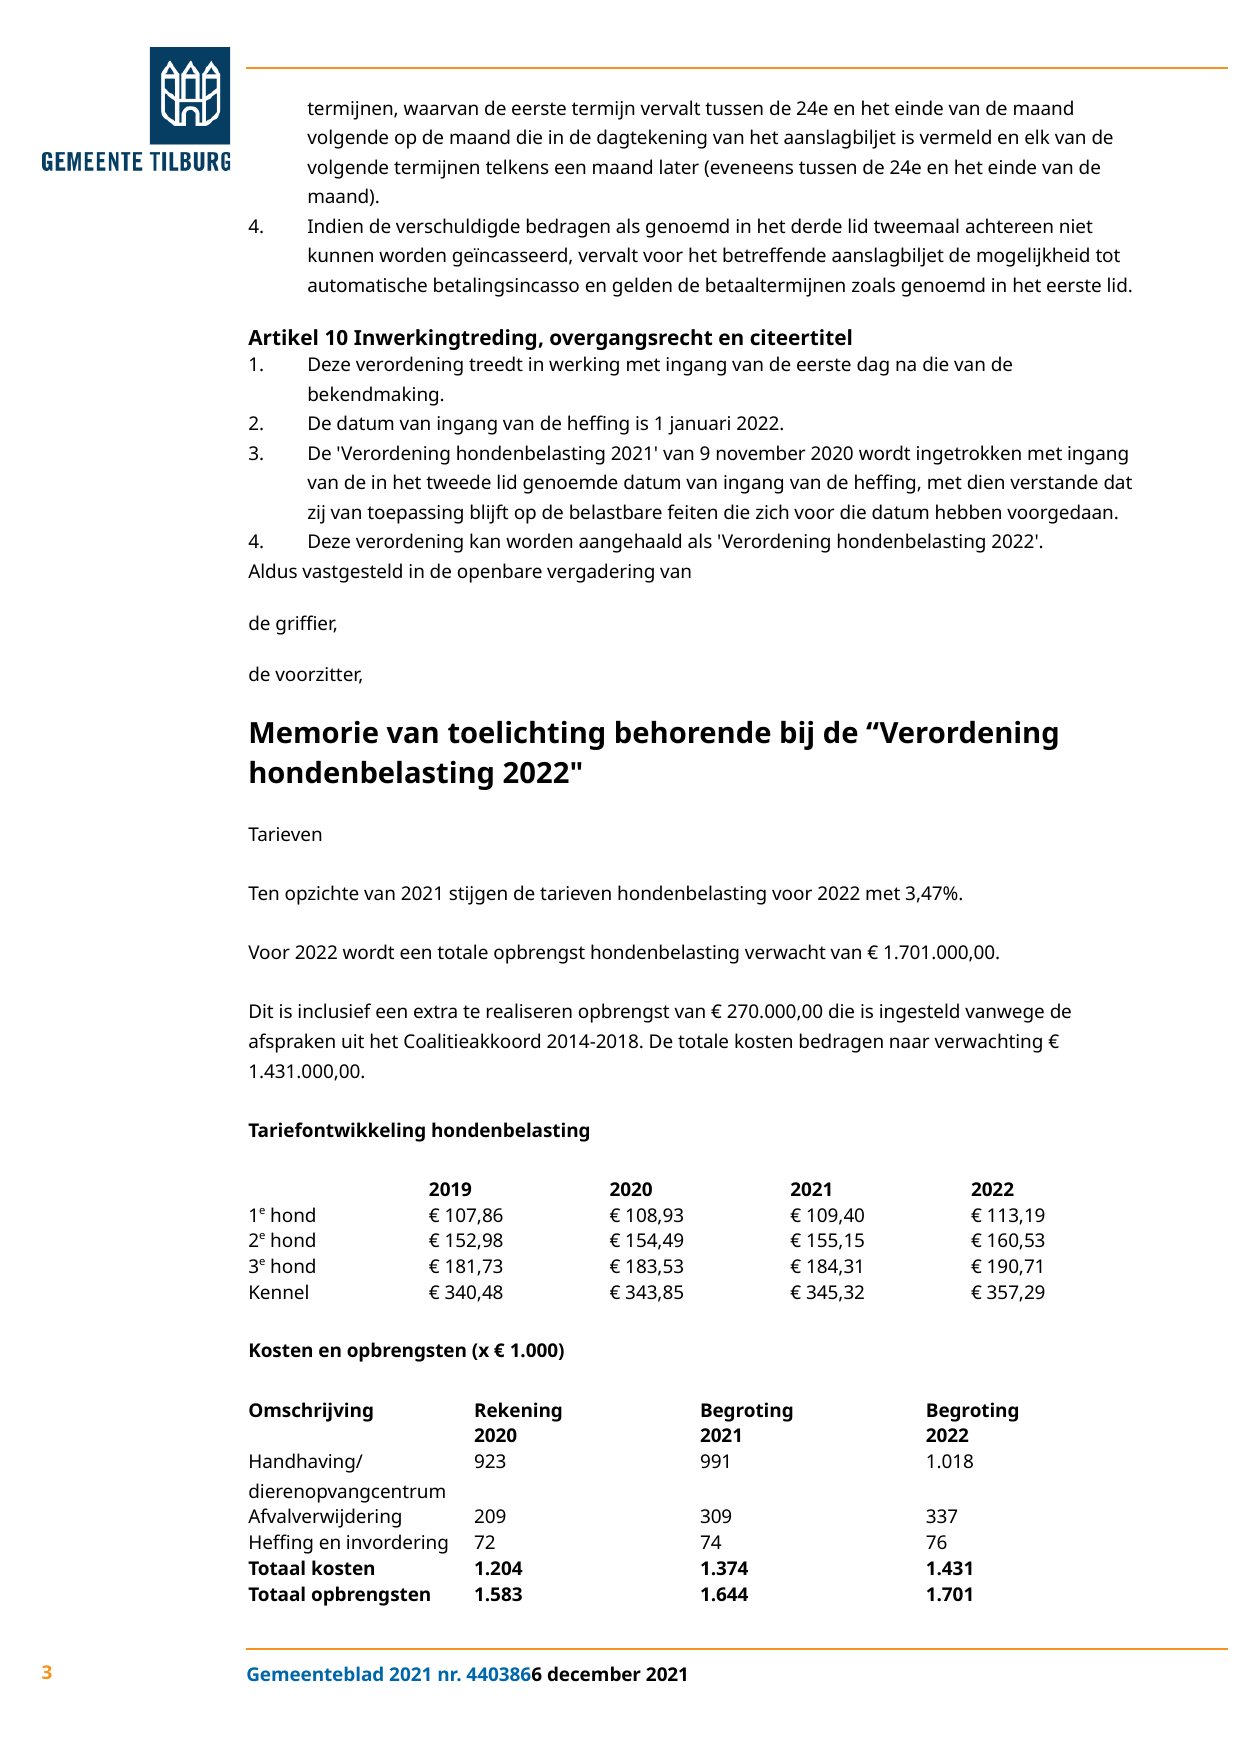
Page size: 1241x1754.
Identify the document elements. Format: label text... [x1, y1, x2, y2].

table_cell 1.374 [700, 1555, 926, 1581]
table_cell € 160,53 [971, 1228, 1152, 1253]
table_cell € 184,31 [790, 1254, 971, 1279]
table_cell 76 [926, 1530, 1152, 1555]
table_cell 923 [474, 1449, 700, 1504]
table_cell 3e hond [248, 1254, 429, 1279]
text Memorie van toelichting behorende bij de “Verordening hondenbelasting 2022" [248, 713, 1152, 792]
table_cell € 345,32 [790, 1279, 971, 1305]
table_cell € 152,98 [429, 1228, 609, 1253]
table_cell 72 [474, 1530, 700, 1555]
table_cell Totaal opbrengsten [248, 1581, 474, 1607]
text Voor 2022 wordt een totale opbrengst hondenbelasting verwacht van € 1.701.000,00. [248, 939, 1152, 965]
table_cell € 113,19 [971, 1202, 1152, 1228]
table_cell 1.431 [926, 1555, 1152, 1581]
table_cell € 183,53 [609, 1254, 790, 1279]
table_cell 1.018 [926, 1449, 1152, 1504]
table_header 2019 [429, 1176, 609, 1202]
table_cell 2021 [700, 1423, 926, 1448]
picture [41, 47, 231, 172]
table_cell Heffing en invordering [248, 1530, 474, 1555]
table_cell 2e hond [248, 1228, 429, 1253]
table_cell 337 [926, 1504, 1152, 1529]
list termijnen, waarvan de eerste termijn vervalt tussen de 24e en het einde van de maand volgende op de maand die in de dagtekening van het aanslagbiljet is vermeld en elk van de volgende termijnen telkens een maand later (eveneens tussen de 24e en het einde van de maand). [248, 95, 1152, 209]
table_cell € 107,86 [429, 1202, 609, 1228]
table_header [248, 1176, 429, 1202]
table_cell 991 [700, 1449, 926, 1504]
text Tarieven [248, 821, 1152, 847]
table_cell 309 [700, 1504, 926, 1529]
table_cell Afvalverwijdering [248, 1504, 474, 1529]
text Ten opzichte van 2021 stijgen de tarieven hondenbelasting voor 2022 met 3,47%. [248, 880, 1152, 906]
table_cell € 190,71 [971, 1254, 1152, 1279]
table_cell [248, 1423, 474, 1448]
text de voorzitter, [248, 661, 1152, 687]
table_cell € 343,85 [609, 1279, 790, 1305]
text Dit is inclusief een extra te realiseren opbrengst van € 270.000,00 die is ingesteld vanwege de afspraken uit het Coalitieakkoord 2014-2018. De totale kosten bedragen naar verwachting € 1.431.000,00. [248, 999, 1152, 1083]
list De 'Verordening hondenbelasting 2021' van 9 november 2020 wordt ingetrokken met ingang van de in het tweede lid genoemde datum van ingang van de heffing, met dien verstande dat zij van toepassing blijft op de belastbare feiten die zich voor die datum hebben voorgedaan. [248, 440, 1152, 525]
table_cell 1.204 [474, 1555, 700, 1581]
table_header Rekening [474, 1397, 700, 1423]
table_header 2021 [790, 1176, 971, 1202]
text Kosten en opbrengsten (x € 1.000) [248, 1338, 1152, 1363]
table_cell 209 [474, 1504, 700, 1529]
table_header 2022 [971, 1176, 1152, 1202]
table_cell 2022 [926, 1423, 1152, 1448]
table_cell 1.701 [926, 1581, 1152, 1607]
table_cell 1.583 [474, 1581, 700, 1607]
table_cell € 154,49 [609, 1228, 790, 1253]
table_cell € 108,93 [609, 1202, 790, 1228]
table_cell € 155,15 [790, 1228, 971, 1253]
table_header Begroting [926, 1397, 1152, 1423]
table_cell € 109,40 [790, 1202, 971, 1228]
list De datum van ingang van de heffing is 1 januari 2022. [248, 410, 1152, 436]
table_cell 1e hond [248, 1202, 429, 1228]
table_cell 2020 [474, 1423, 700, 1448]
text Artikel 10 Inwerkingtreding, overgangsrecht en citeertitel [248, 323, 1152, 351]
list Deze verordening kan worden aangehaald als 'Verordening hondenbelasting 2022'. [248, 529, 1152, 554]
text Aldus vastgesteld in de openbare vergadering van [248, 558, 1152, 584]
list Indien de verschuldigde bedragen als genoemd in het derde lid tweemaal achtereen niet kunnen worden geïncasseerd, vervalt voor het betreffende aanslagbiljet de mogelijkheid tot automatische betalingsincasso en gelden de betaaltermijnen zoals genoemd in het eerste lid. [248, 213, 1152, 298]
table_cell Kennel [248, 1279, 429, 1305]
table_header Omschrijving [248, 1397, 474, 1423]
table_cell € 357,29 [971, 1279, 1152, 1305]
list Deze verordening treedt in werking met ingang van de eerste dag na die van de bekendmaking. [248, 351, 1152, 406]
table_cell € 340,48 [429, 1279, 609, 1305]
table_cell 74 [700, 1530, 926, 1555]
table_cell 1.644 [700, 1581, 926, 1607]
text Tariefontwikkeling hondenbelasting [248, 1117, 1152, 1143]
table_cell Totaal kosten [248, 1555, 474, 1581]
table_header 2020 [609, 1176, 790, 1202]
table_cell € 181,73 [429, 1254, 609, 1279]
text de griffier, [248, 610, 1152, 635]
table_header Begroting [700, 1397, 926, 1423]
table_cell Handhaving/dierenopvangcentrum [248, 1449, 474, 1504]
